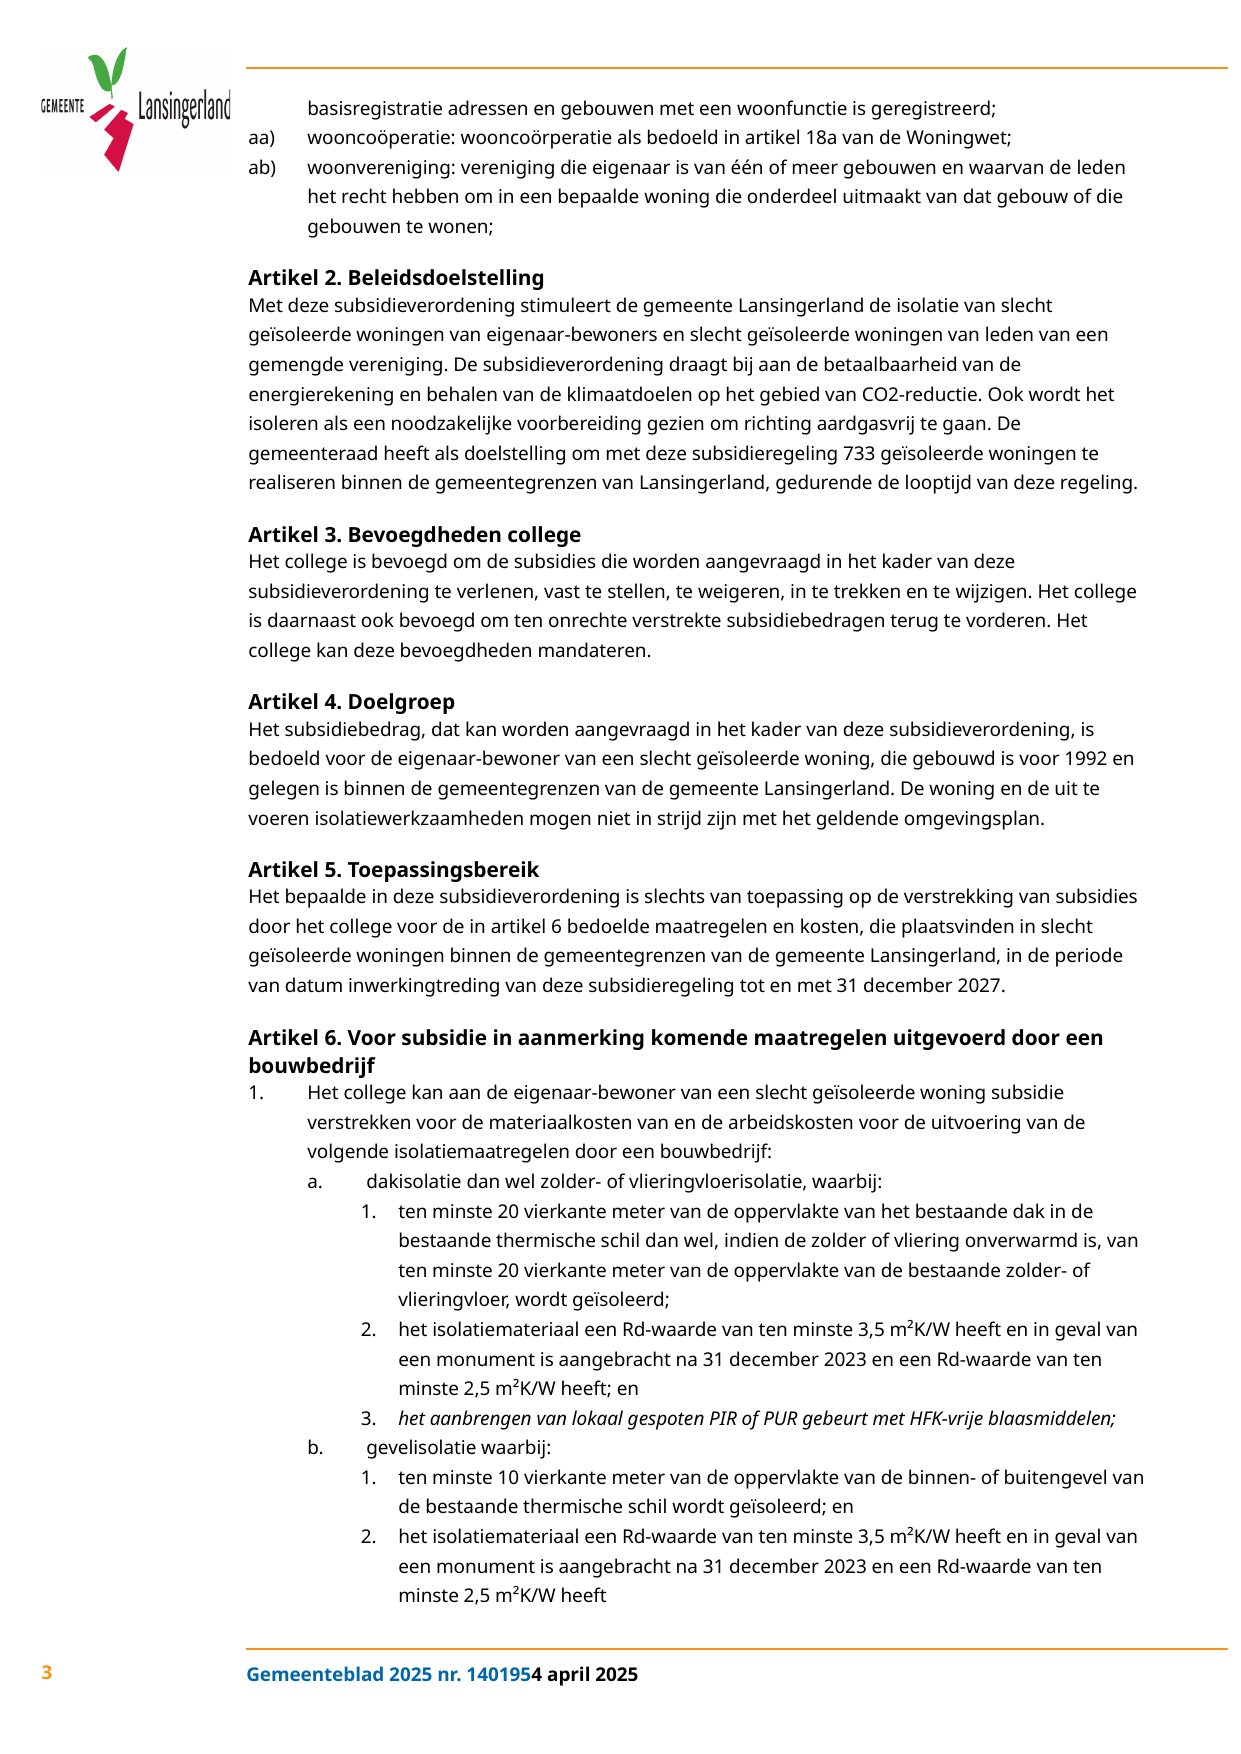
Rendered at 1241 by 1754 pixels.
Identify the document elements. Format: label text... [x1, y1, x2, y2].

list dakisolatie dan wel zolder- of vlieringvloerisolatie, waarbij: [307, 1168, 1152, 1194]
text Artikel 2. Beleidsdoelstelling [248, 263, 1152, 292]
text Het college is bevoegd om de subsidies die worden aangevraagd in het kader van deze subsidieverordening te verlenen, vast te stellen, te weigeren, in te trekken en te wijzigen. Het college is daarnaast ook bevoegd om ten onrechte verstrekte subsidiebedragen terug te vorderen. Het college kan deze bevoegdheden mandateren. [248, 548, 1152, 663]
list het isolatiemateriaal een Rd-waarde van ten minste 3,5 m²K/W heeft en in geval van een monument is aangebracht na 31 december 2023 en een Rd-waarde van ten minste 2,5 m²K/W heeft; en [361, 1316, 1152, 1401]
text Met deze subsidieverordening stimuleert de gemeente Lansingerland de isolatie van slecht geïsoleerde woningen van eigenaar-bewoners en slecht geïsoleerde woningen van leden van een gemengde vereniging. De subsidieverordening draagt bij aan de betaalbaarheid van de energierekening en behalen van de klimaatdoelen op het gebied van CO2-reductie. Ook wordt het isoleren als een noodzakelijke voorbereiding gezien om richting aardgasvrij te gaan. De gemeenteraad heeft als doelstelling om met deze subsidieregeling 733 geïsoleerde woningen te realiseren binnen de gemeentegrenzen van Lansingerland, gedurende de looptijd van deze regeling. [248, 292, 1152, 495]
text Het subsidiebedrag, dat kan worden aangevraagd in het kader van deze subsidieverordening, is bedoeld voor de eigenaar-bewoner van een slecht geïsoleerde woning, die gebouwd is voor 1992 en gelegen is binnen de gemeentegrenzen van de gemeente Lansingerland. De woning en de uit te voeren isolatiewerkzaamheden mogen niet in strijd zijn met het geldende omgevingsplan. [248, 716, 1152, 830]
text Artikel 3. Bevoegdheden college [248, 520, 1152, 548]
text Artikel 4. Doelgroep [248, 687, 1152, 716]
list gevelisolatie waarbij: [307, 1434, 1152, 1460]
list het isolatiemateriaal een Rd-waarde van ten minste 3,5 m²K/W heeft en in geval van een monument is aangebracht na 31 december 2023 en een Rd-waarde van ten minste 2,5 m²K/W heeft [361, 1523, 1152, 1608]
list woonvereniging: vereniging die eigenaar is van één of meer gebouwen en waarvan de leden het recht hebben om in een bepaalde woning die onderdeel uitmaakt van dat gebouw of die gebouwen te wonen; [248, 154, 1152, 239]
list ten minste 10 vierkante meter van de oppervlakte van de binnen- of buitengevel van de bestaande thermische schil wordt geïsoleerd; en [361, 1464, 1152, 1519]
picture [41, 47, 231, 172]
list het aanbrengen van lokaal gespoten PIR of PUR gebeurt met HFK-vrije blaasmiddelen; [361, 1405, 1152, 1431]
list wooncoöperatie: wooncoörperatie als bedoeld in artikel 18a van de Woningwet; [248, 124, 1152, 150]
list Het college kan aan de eigenaar-bewoner van een slecht geïsoleerde woning subsidie verstrekken voor de materiaalkosten van en de arbeidskosten voor de uitvoering van de volgende isolatiemaatregelen door een bouwbedrijf: [248, 1079, 1152, 1164]
text Artikel 5. Toepassingsbereik [248, 855, 1152, 883]
list ten minste 20 vierkante meter van de oppervlakte van het bestaande dak in de bestaande thermische schil dan wel, indien de zolder of vliering onverwarmd is, van ten minste 20 vierkante meter van de oppervlakte van de bestaande zolder- of vlieringvloer, wordt geïsoleerd; [361, 1198, 1152, 1312]
list basisregistratie adressen en gebouwen met een woonfunctie is geregistreerd; [248, 95, 1152, 121]
text Het bepaalde in deze subsidieverordening is slechts van toepassing op de verstrekking van subsidies door het college voor de in artikel 6 bedoelde maatregelen en kosten, die plaatsvinden in slecht geïsoleerde woningen binnen de gemeentegrenzen van de gemeente Lansingerland, in de periode van datum inwerkingtreding van deze subsidieregeling tot en met 31 december 2027. [248, 883, 1152, 998]
text Artikel 6. Voor subsidie in aanmerking komende maatregelen uitgevoerd door een bouwbedrijf [248, 1023, 1152, 1079]
